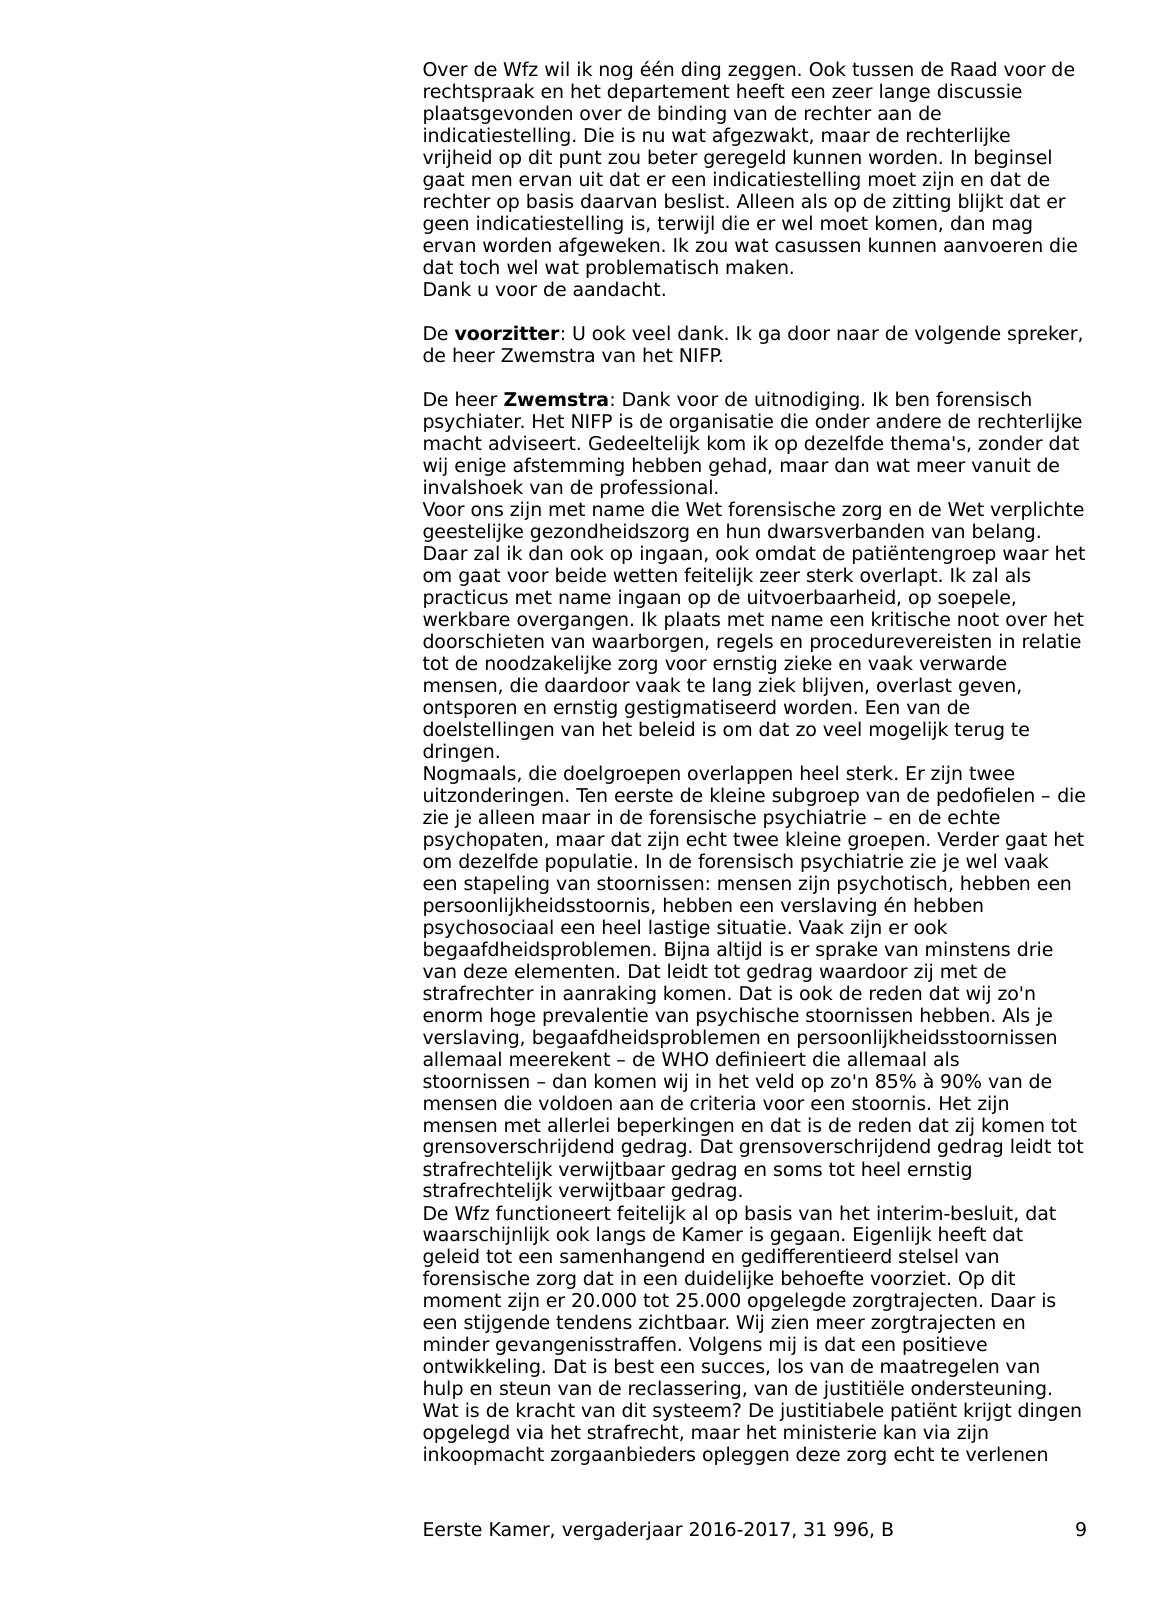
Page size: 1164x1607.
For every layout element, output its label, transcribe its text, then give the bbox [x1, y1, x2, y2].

text Nogmaals, die doelgroepen overlappen heel sterk. Er zijn twee uitzonderingen. Ten eerste de kleine subgroep van de pedofielen – die zie je alleen maar in de forensische psychiatrie – en de echte psychopaten, maar dat zijn echt twee kleine groepen. Verder gaat het om dezelfde populatie. In de forensisch psychiatrie zie je wel vaak een stapeling van stoornissen: mensen zijn psychotisch, hebben een persoonlijkheidsstoornis, hebben een verslaving én hebben psychosociaal een heel lastige situatie. Vaak zijn er ook begaafdheidsproblemen. Bijna altijd is er sprake van minstens drie van deze elementen. Dat leidt tot gedrag waardoor zij met de strafrechter in aanraking komen. Dat is ook de reden dat wij zo'n enorm hoge prevalentie van psychische stoornissen hebben. Als je verslaving, begaafdheidsproblemen en persoonlijkheidsstoornissen allemaal meerekent – de WHO definieert die allemaal als stoornissen – dan komen wij in het veld op zo'n 85% à 90% van de mensen die voldoen aan de criteria voor een stoornis. Het zijn mensen met allerlei beperkingen en dat is de reden dat zij komen tot grensoverschrijdend gedrag. Dat grensoverschrijdend gedrag leidt tot strafrechtelijk verwijtbaar gedrag en soms tot heel ernstig strafrechtelijk verwijtbaar gedrag. [422, 763, 1087, 1202]
text De Wfz functioneert feitelijk al op basis van het interim-besluit, dat waarschijnlijk ook langs de Kamer is gegaan. Eigenlijk heeft dat geleid tot een samenhangend en gedifferentieerd stelsel van forensische zorg dat in een duidelijke behoefte voorziet. Op dit moment zijn er 20.000 tot 25.000 opgelegde zorgtrajecten. Daar is een stijgende tendens zichtbaar. Wij zien meer zorgtrajecten en minder gevangenisstraffen. Volgens mij is dat een positieve ontwikkeling. Dat is best een succes, los van de maatregelen van hulp en steun van de reclassering, van de justitiële ondersteuning. [422, 1202, 1087, 1400]
text De voorzitter: U ook veel dank. Ik ga door naar de volgende spreker, de heer Zwemstra van het NIFP. [422, 323, 1087, 367]
text Dank u voor de aandacht. [422, 279, 1087, 301]
text Voor ons zijn met name die Wet forensische zorg en de Wet verplichte geestelijke gezondheidszorg en hun dwarsverbanden van belang. Daar zal ik dan ook op ingaan, ook omdat de patiëntengroep waar het om gaat voor beide wetten feitelijk zeer sterk overlapt. Ik zal als practicus met name ingaan op de uitvoerbaarheid, op soepele, werkbare overgangen. Ik plaats met name een kritische noot over het doorschieten van waarborgen, regels en procedurevereisten in relatie tot de noodzakelijke zorg voor ernstig zieke en vaak verwarde mensen, die daardoor vaak te lang ziek blijven, overlast geven, ontsporen en ernstig gestigmatiseerd worden. Een van de doelstellingen van het beleid is om dat zo veel mogelijk terug te dringen. [422, 499, 1087, 763]
text Wat is de kracht van dit systeem? De justitiabele patiënt krijgt dingen opgelegd via het strafrecht, maar het ministerie kan via zijn inkoopmacht zorgaanbieders opleggen deze zorg echt te verlenen [422, 1400, 1087, 1466]
text Over de Wfz wil ik nog één ding zeggen. Ook tussen de Raad voor de rechtspraak en het departement heeft een zeer lange discussie plaatsgevonden over de binding van de rechter aan de indicatiestelling. Die is nu wat afgezwakt, maar de rechterlijke vrijheid op dit punt zou beter geregeld kunnen worden. In beginsel gaat men ervan uit dat er een indicatiestelling moet zijn en dat de rechter op basis daarvan beslist. Alleen als op de zitting blijkt dat er geen indicatiestelling is, terwijl die er wel moet komen, dan mag ervan worden afgeweken. Ik zou wat casussen kunnen aanvoeren die dat toch wel wat problematisch maken. [422, 59, 1087, 279]
text De heer Zwemstra: Dank voor de uitnodiging. Ik ben forensisch psychiater. Het NIFP is de organisatie die onder andere de rechterlijke macht adviseert. Gedeeltelijk kom ik op dezelfde thema's, zonder dat wij enige afstemming hebben gehad, maar dan wat meer vanuit de invalshoek van de professional. [422, 389, 1087, 499]
